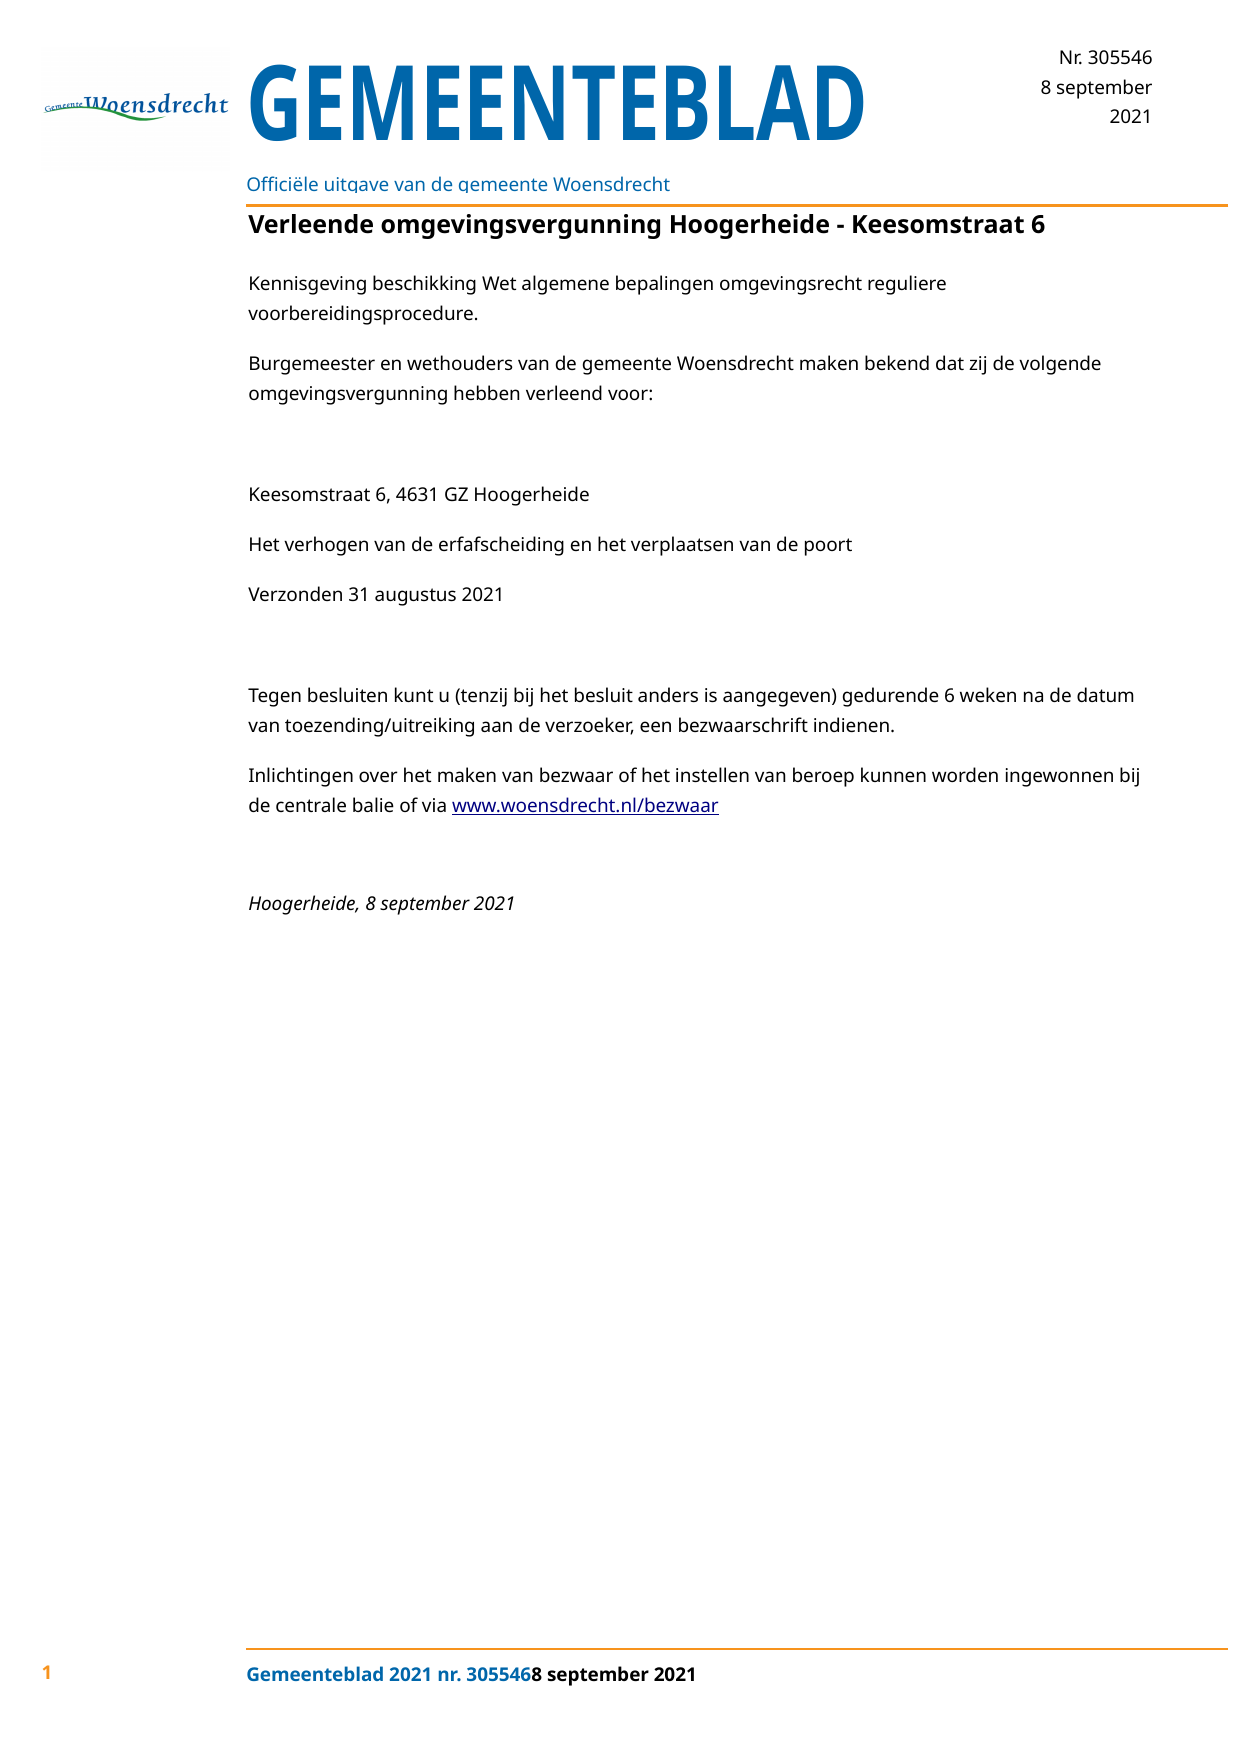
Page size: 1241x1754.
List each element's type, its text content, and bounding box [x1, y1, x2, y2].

text Keesomstraat 6, 4631 GZ Hoogerheide [248, 481, 1152, 506]
text Verleende omgevingsvergunning Hoogerheide - Keesomstraat 6 [248, 207, 1152, 241]
text Burgemeester en wethouders van de gemeente Woensdrecht maken bekend dat zij de volgende omgevingsvergunning hebben verleend voor: [248, 350, 1152, 406]
text Verzonden 31 augustus 2021 [248, 582, 1152, 607]
text Kennisgeving beschikking Wet algemene bepalingen omgevingsrecht reguliere voorbereidingsprocedure. [248, 270, 1152, 326]
text Inlichtingen over het maken van bezwaar of het instellen van beroep kunnen worden ingewonnen bij de centrale balie of via www.woensdrecht.nl/bezwaar [248, 762, 1152, 818]
text Het verhogen van de erfafscheiding en het verplaatsen van de poort [248, 531, 1152, 557]
text Hoogerheide, 8 september 2021 [248, 890, 1152, 916]
text Tegen besluiten kunt u (tenzij bij het besluit anders is aangegeven) gedurende 6 weken na de datum van toezending/uitreiking aan de verzoeker, een bezwaarschrift indienen. [248, 682, 1152, 738]
picture [41, 47, 231, 172]
